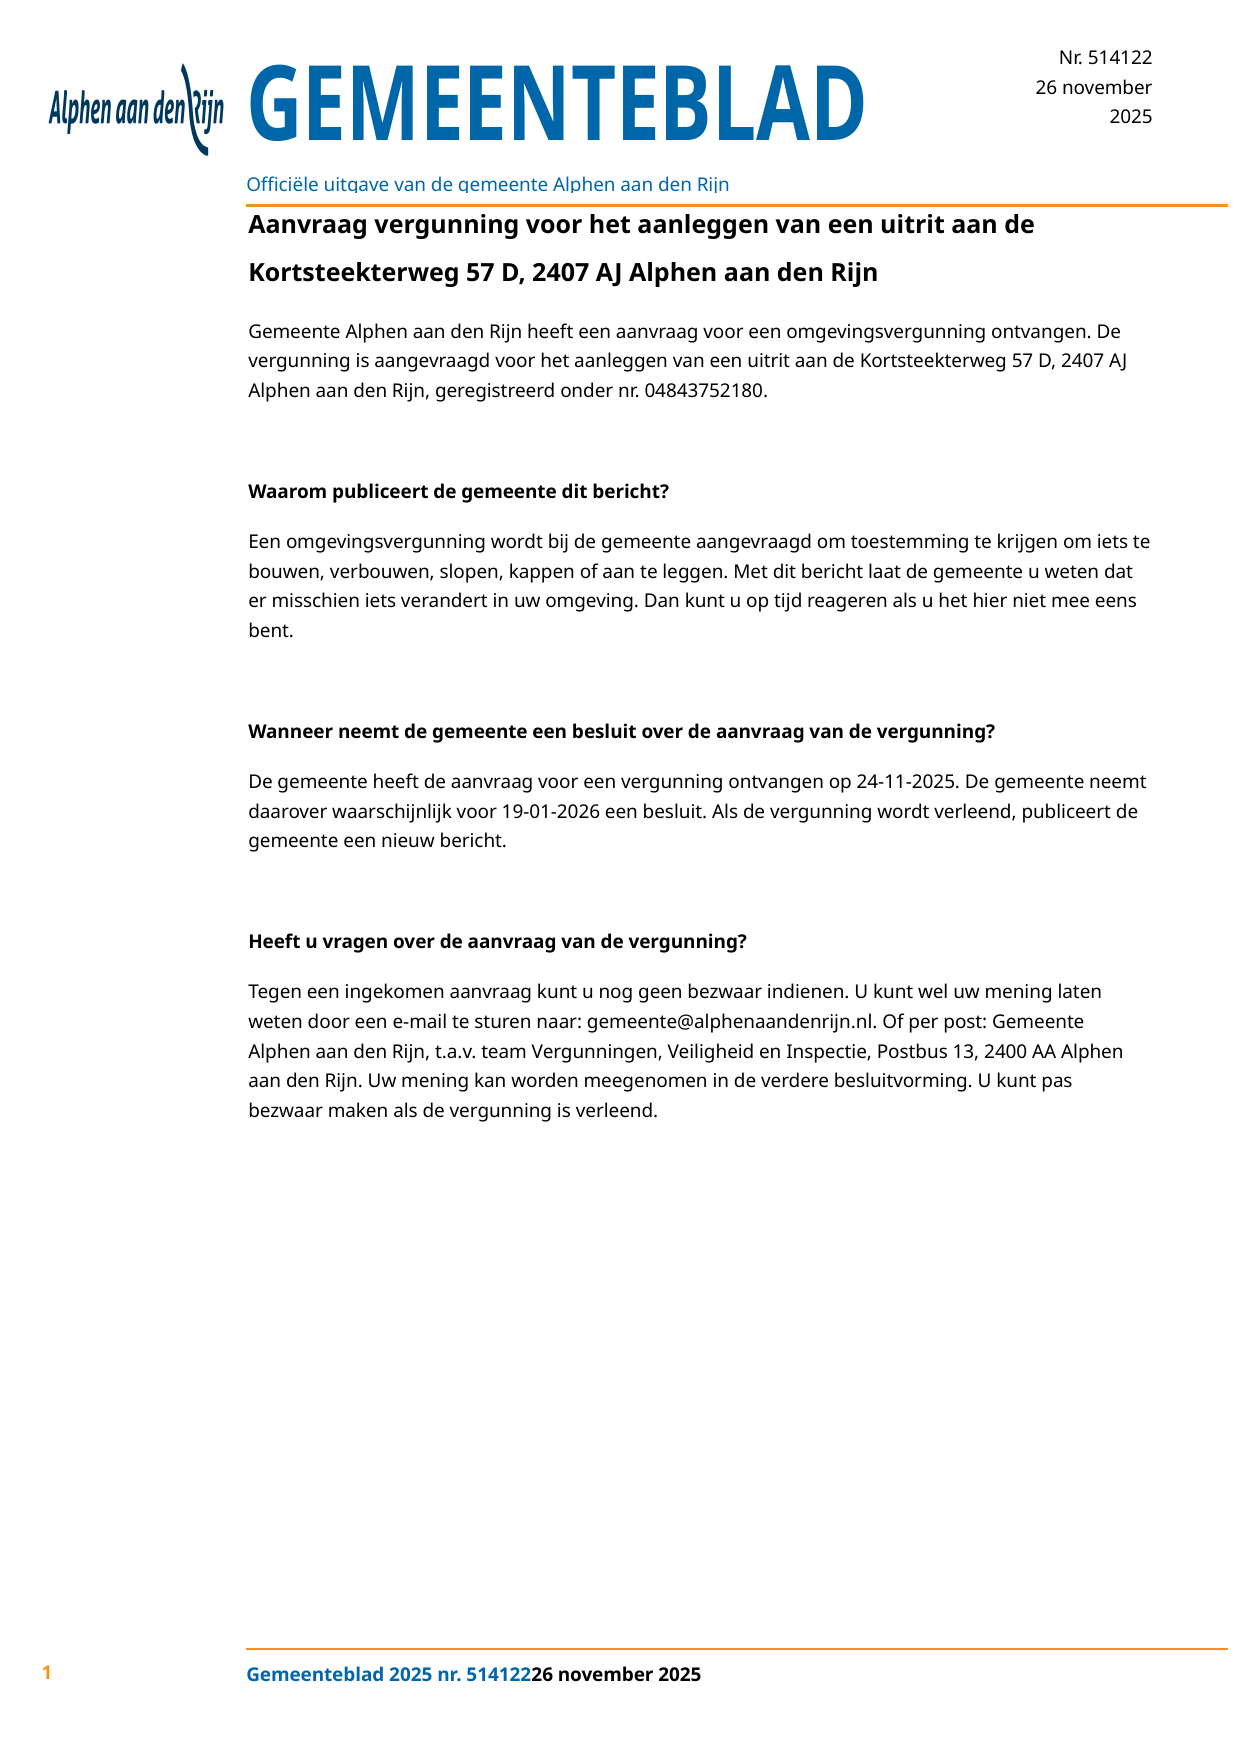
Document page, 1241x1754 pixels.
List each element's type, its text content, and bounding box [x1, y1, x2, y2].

text Heeft u vragen over de aanvraag van de vergunning? [248, 928, 1152, 954]
picture [41, 47, 231, 172]
text Een omgevingsvergunning wordt bij de gemeente aangevraagd om toestemming te krijgen om iets te bouwen, verbouwen, slopen, kappen of aan te leggen. Met dit bericht laat de gemeente u weten dat er misschien iets verandert in uw omgeving. Dan kunt u op tijd reageren als u het hier niet mee eens bent. [248, 528, 1152, 643]
text Gemeente Alphen aan den Rijn heeft een aanvraag voor een omgevingsvergunning ontvangen. De vergunning is aangevraagd voor het aanleggen van een uitrit aan de Kortsteekterweg 57 D, 2407 AJ Alphen aan den Rijn, geregistreerd onder nr. 04843752180. [248, 318, 1152, 403]
text De gemeente heeft de aanvraag voor een vergunning ontvangen op 24-11-2025. De gemeente neemt daarover waarschijnlijk voor 19-01-2026 een besluit. Als de vergunning wordt verleend, publiceert de gemeente een nieuw bericht. [248, 768, 1152, 853]
text Waarom publiceert de gemeente dit bericht? [248, 478, 1152, 504]
text Aanvraag vergunning voor het aanleggen van een uitrit aan de Kortsteekterweg 57 D, 2407 AJ Alphen aan den Rijn [248, 207, 1152, 288]
text Tegen een ingekomen aanvraag kunt u nog geen bezwaar indienen. U kunt wel uw mening laten weten door een e-mail te sturen naar: gemeente@alphenaandenrijn.nl. Of per post: Gemeente Alphen aan den Rijn, t.a.v. team Vergunningen, Veiligheid en Inspectie, Postbus 13, 2400 AA Alphen aan den Rijn. Uw mening kan worden meegenomen in de verdere besluitvorming. U kunt pas bezwaar maken als de vergunning is verleend. [248, 979, 1152, 1123]
text Wanneer neemt de gemeente een besluit over de aanvraag van de vergunning? [248, 718, 1152, 744]
